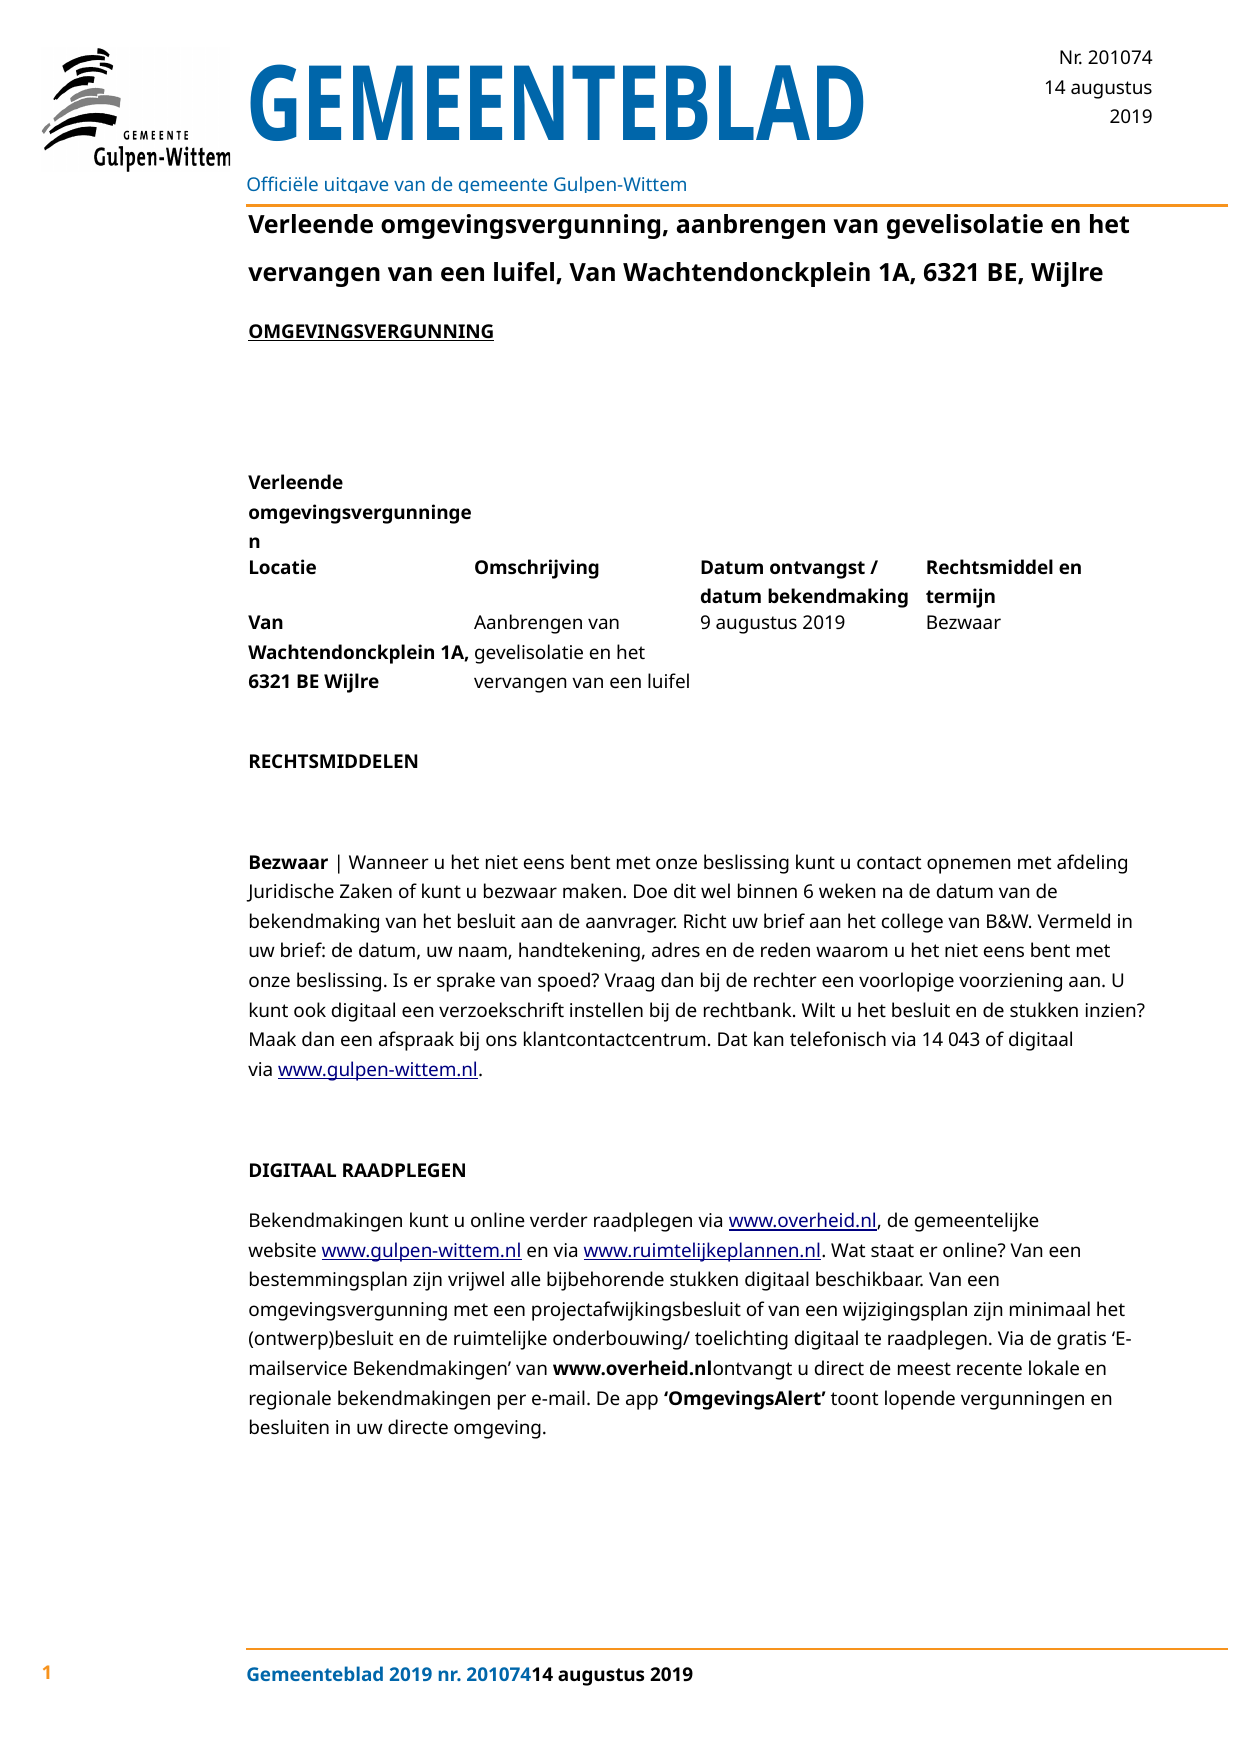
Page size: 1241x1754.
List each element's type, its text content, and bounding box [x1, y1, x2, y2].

text RECHTSMIDDELEN [248, 748, 1152, 774]
text Verleende omgevingsvergunning, aanbrengen van gevelisolatie en het vervangen van een luifel, Van Wachtendonckplein 1A, 6321 BE, Wijlre [248, 207, 1152, 288]
table_cell Aanbrengen van gevelisolatie en het vervangen van een luifel [474, 610, 700, 694]
table_header [474, 469, 700, 554]
table_header Verleende omgevingsvergunningen [248, 469, 474, 554]
table_cell Locatie [248, 554, 474, 609]
text Bekendmakingen kunt u online verder raadplegen via www.overheid.nl, de gemeentelijke website www.gulpen-wittem.nl en via www.ruimtelijkeplannen.nl. Wat staat er online? Van een bestemmingsplan zijn vrijwel alle bijbehorende stukken digitaal beschikbaar. Van een omgevingsvergunning met een projectafwijkingsbesluit of van een wijzigingsplan zijn minimaal het (ontwerp)besluit en de ruimtelijke onderbouwing/ toelichting digitaal te raadplegen. Via de gratis ‘E-mailservice Bekendmakingen’ van www.overheid.nlontvangt u direct de meest recente lokale en regionale bekendmakingen per e-mail. De app ‘OmgevingsAlert’ toont lopende vergunningen en besluiten in uw directe omgeving. [248, 1207, 1152, 1440]
table_cell Datum ontvangst / datum bekendmaking [700, 554, 926, 609]
table_cell Bezwaar [926, 610, 1152, 694]
text Bezwaar | Wanneer u het niet eens bent met onze beslissing kunt u contact opnemen met afdeling Juridische Zaken of kunt u bezwaar maken. Doe dit wel binnen 6 weken na de datum van de bekendmaking van het besluit aan de aanvrager. Richt uw brief aan het college van B&W. Vermeld in uw brief: de datum, uw naam, handtekening, adres en de reden waarom u het niet eens bent met onze beslissing. Is er sprake van spoed? Vraag dan bij de rechter een voorlopige voorziening aan. U kunt ook digitaal een verzoekschrift instellen bij de rechtbank. Wilt u het besluit en de stukken inzien? Maak dan een afspraak bij ons klantcontactcentrum. Dat kan telefonisch via 14 043 of digitaal via www.gulpen-wittem.nl. [248, 849, 1152, 1082]
picture [41, 47, 231, 172]
table_cell Rechtsmiddel en termijn [926, 554, 1152, 609]
table_cell Van Wachtendonckplein 1A, 6321 BE Wijlre [248, 610, 474, 694]
text DIGITAAL RAADPLEGEN [248, 1157, 1152, 1182]
table_header [926, 469, 1152, 554]
table_header [700, 469, 926, 554]
table_cell 9 augustus 2019 [700, 610, 926, 694]
table_cell Omschrijving [474, 554, 700, 609]
text OMGEVINGSVERGUNNING [248, 318, 1152, 344]
